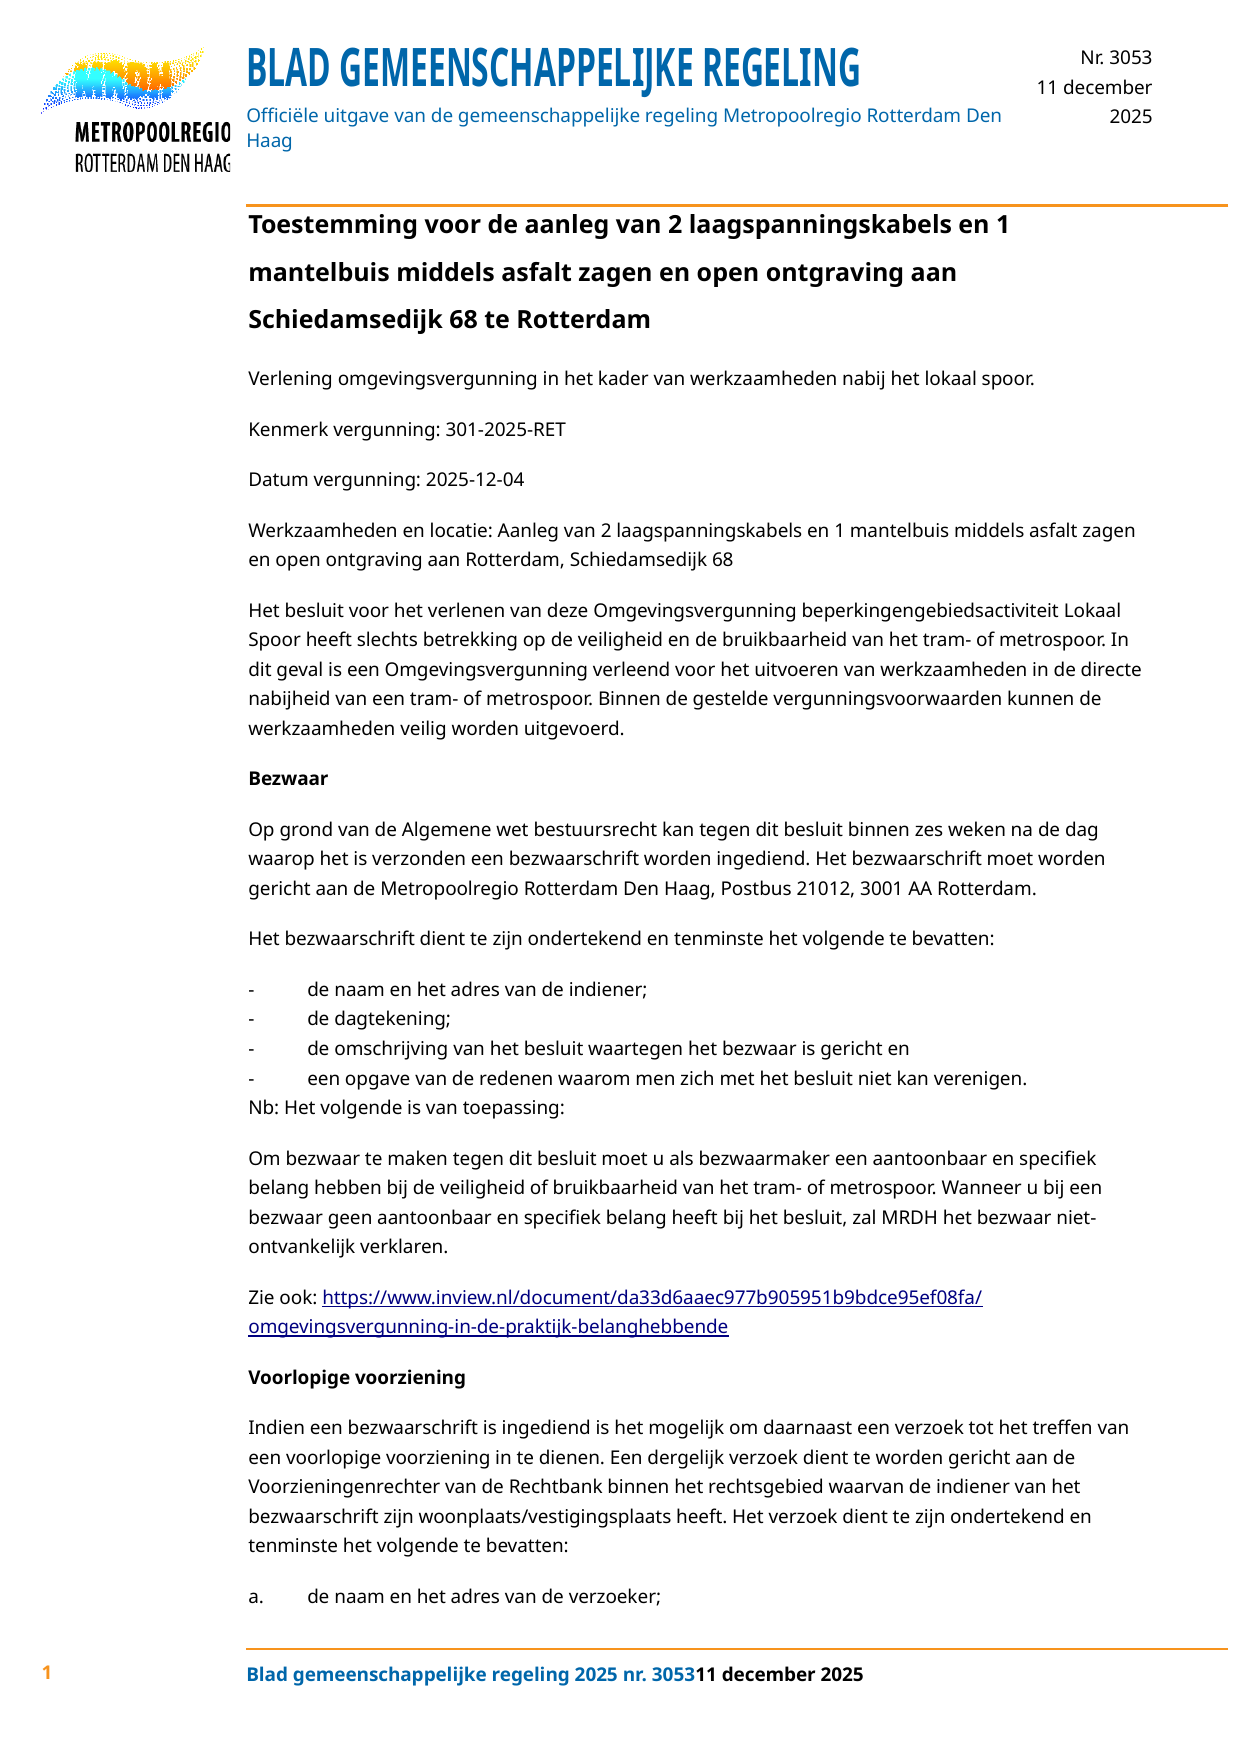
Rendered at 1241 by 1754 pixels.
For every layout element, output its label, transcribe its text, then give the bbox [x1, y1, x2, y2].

list de dagtekening; [248, 1006, 1152, 1031]
text Voorlopige voorziening [248, 1364, 1152, 1389]
list de omschrijving van het besluit waartegen het bezwaar is gericht en [248, 1035, 1152, 1061]
text Indien een bezwaarschrift is ingediend is het mogelijk om daarnaast een verzoek tot het treffen van een voorlopige voorziening in te dienen. Een dergelijk verzoek dient te worden gericht aan de Voorzieningenrechter van de Rechtbank binnen het rechtsgebied waarvan de indiener van het bezwaarschrift zijn woonplaats/vestigingsplaats heeft. Het verzoek dient te zijn ondertekend en tenminste het volgende te bevatten: [248, 1414, 1152, 1558]
list een opgave van de redenen waarom men zich met het besluit niet kan verenigen. [248, 1065, 1152, 1090]
text Het bezwaarschrift dient te zijn ondertekend en tenminste het volgende te bevatten: [248, 926, 1152, 951]
text Op grond van de Algemene wet bestuursrecht kan tegen dit besluit binnen zes weken na de dag waarop het is verzonden een bezwaarschrift worden ingediend. Het bezwaarschrift moet worden gericht aan de Metropoolregio Rotterdam Den Haag, Postbus 21012, 3001 AA Rotterdam. [248, 816, 1152, 901]
list de naam en het adres van de indiener; [248, 976, 1152, 1002]
text Verlening omgevingsvergunning in het kader van werkzaamheden nabij het lokaal spoor. [248, 366, 1152, 391]
text Datum vergunning: 2025-12-04 [248, 466, 1152, 492]
text Zie ook: https://www.inview.nl/document/da33d6aaec977b905951b9bdce95ef08fa/omgevingsvergunning-in-de-praktijk-belanghebbende [248, 1284, 1152, 1339]
text Het besluit voor het verlenen van deze Omgevingsvergunning beperkingengebiedsactiviteit Lokaal Spoor heeft slechts betrekking op de veiligheid en de bruikbaarheid van het tram- of metrospoor. In dit geval is een Omgevingsvergunning verleend voor het uitvoeren van werkzaamheden in de directe nabijheid van een tram- of metrospoor. Binnen de gestelde vergunningsvoorwaarden kunnen de werkzaamheden veilig worden uitgevoerd. [248, 597, 1152, 741]
text Kenmerk vergunning: 301-2025-RET [248, 416, 1152, 442]
list de naam en het adres van de verzoeker; [248, 1583, 1152, 1609]
picture [41, 47, 231, 172]
text Om bezwaar te maken tegen dit besluit moet u als bezwaarmaker een aantoonbaar en specifiek belang hebben bij de veiligheid of bruikbaarheid van het tram- of metrospoor. Wanneer u bij een bezwaar geen aantoonbaar en specifiek belang heeft bij het besluit, zal MRDH het bezwaar niet-ontvankelijk verklaren. [248, 1145, 1152, 1259]
text Werkzaamheden en locatie: Aanleg van 2 laagspanningskabels en 1 mantelbuis middels asfalt zagen en open ontgraving aan Rotterdam, Schiedamsedijk 68 [248, 517, 1152, 572]
text Nb: Het volgende is van toepassing: [248, 1094, 1152, 1120]
text Toestemming voor de aanleg van 2 laagspanningskabels en 1 mantelbuis middels asfalt zagen en open ontgraving aan Schiedamsedijk 68 te Rotterdam [248, 207, 1152, 336]
text Bezwaar [248, 766, 1152, 791]
